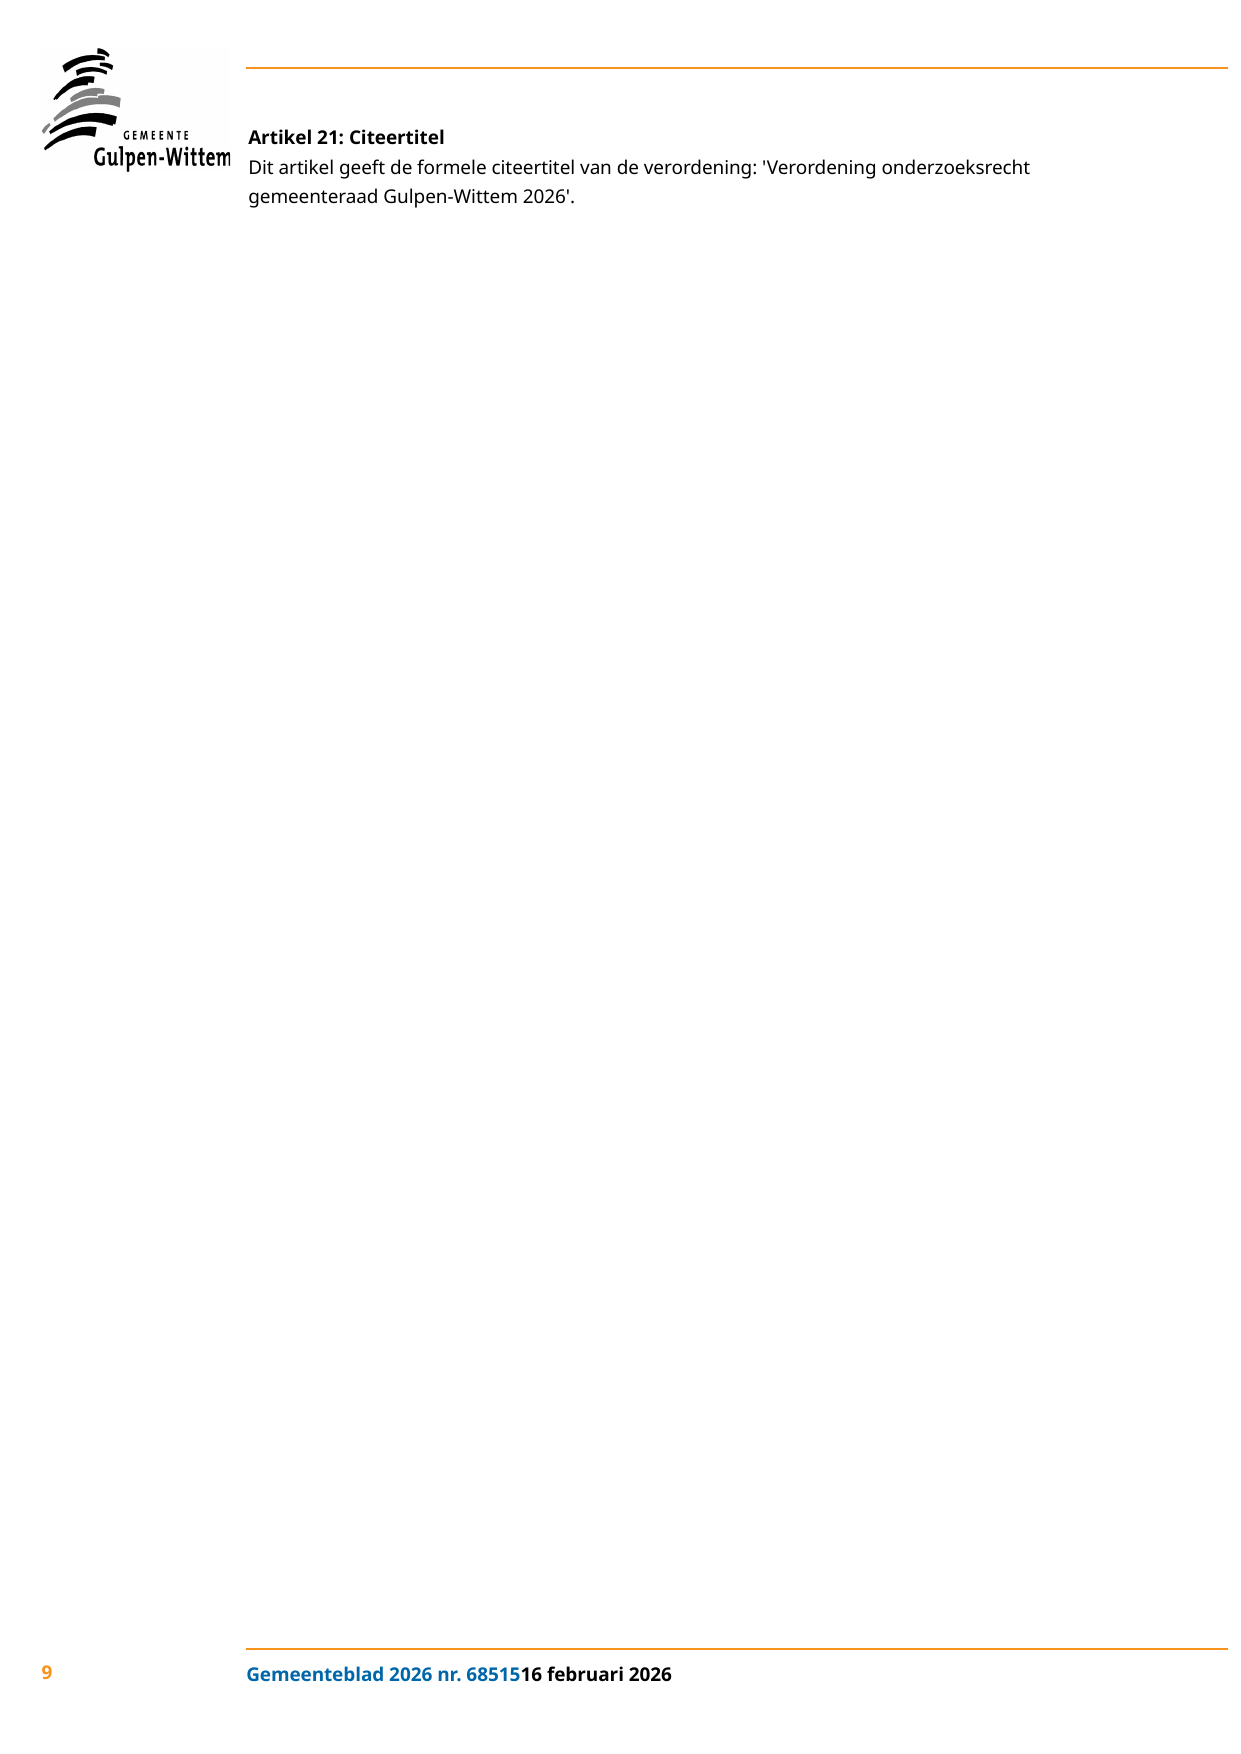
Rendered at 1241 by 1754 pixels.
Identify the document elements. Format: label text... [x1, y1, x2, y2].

text Artikel 21: Citeertitel [248, 124, 1152, 150]
text Dit artikel geeft de formele citeertitel van de verordening: 'Verordening onderzoeksrecht gemeenteraad Gulpen-Wittem 2026'. [248, 154, 1152, 209]
picture [41, 47, 231, 172]
